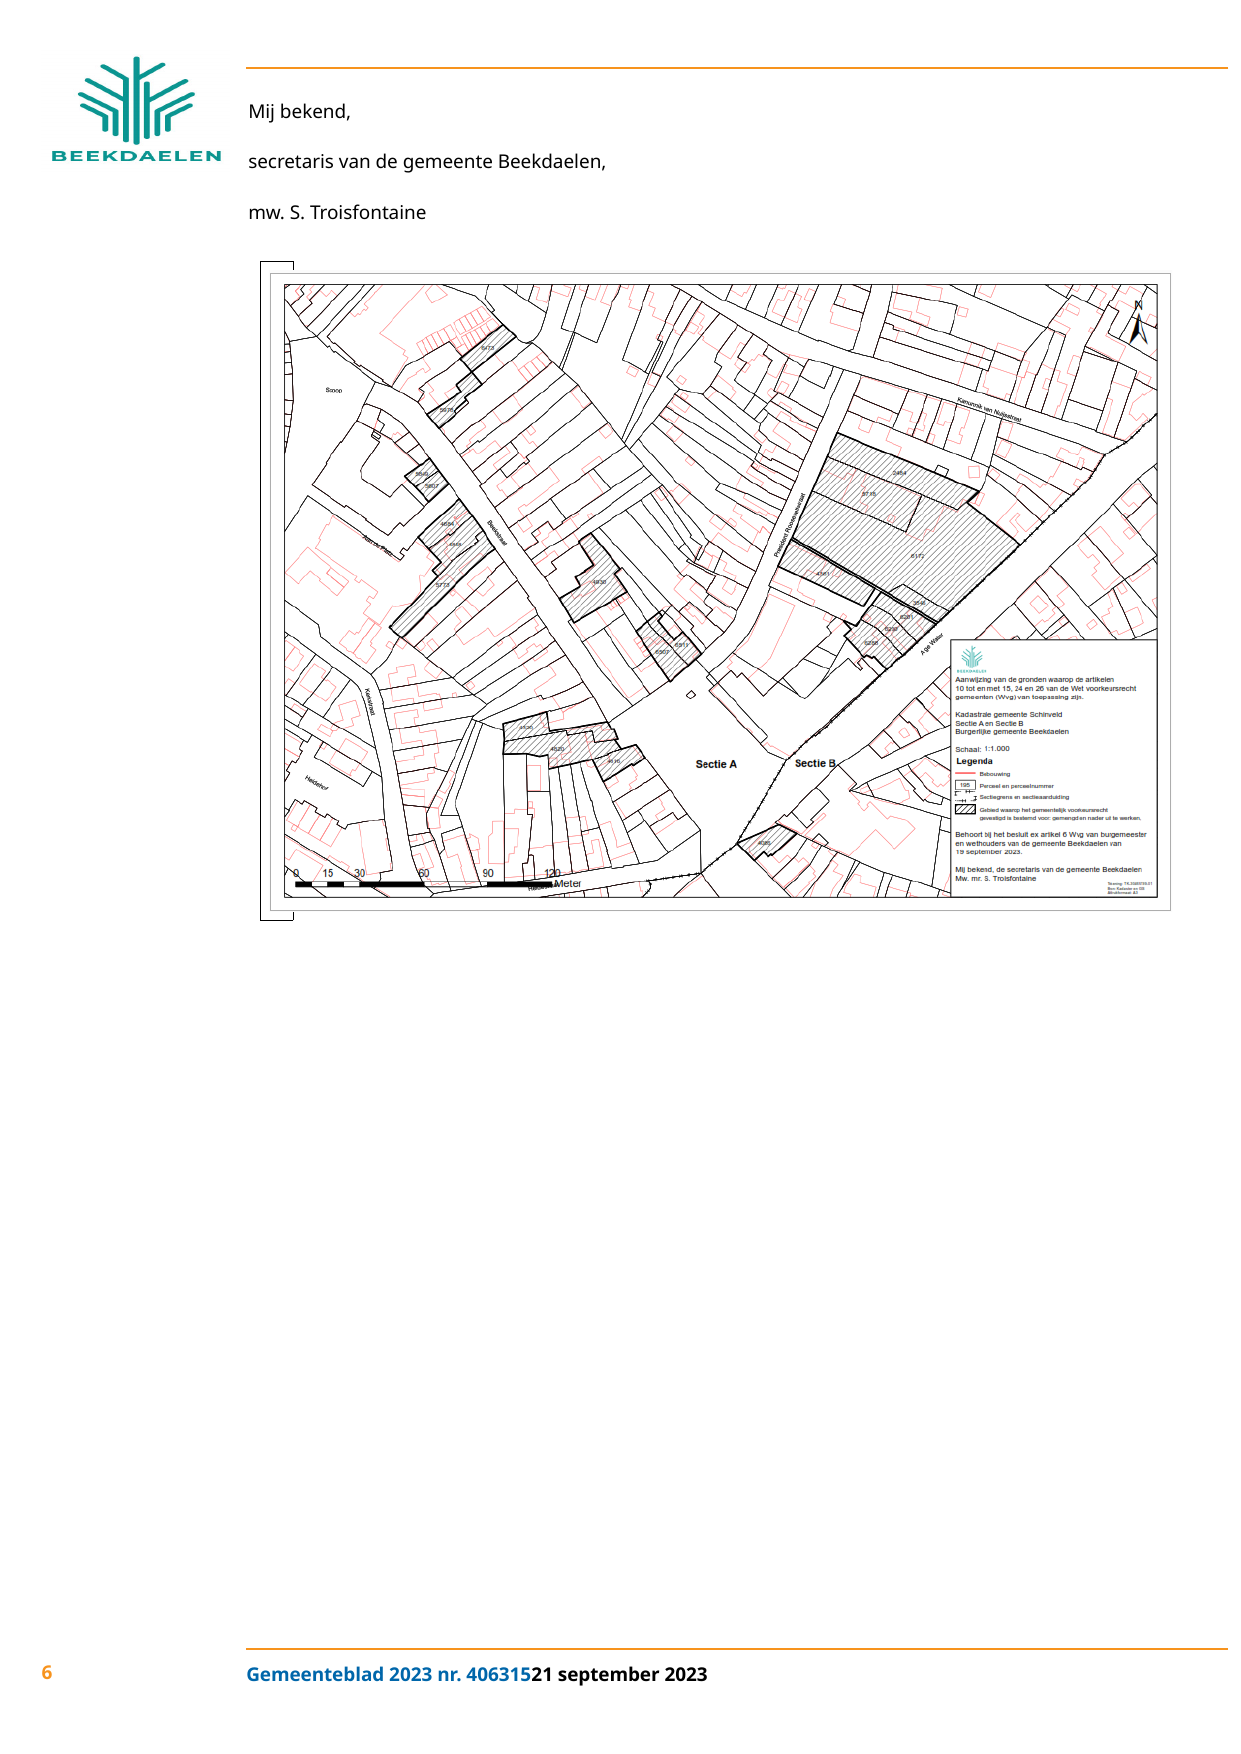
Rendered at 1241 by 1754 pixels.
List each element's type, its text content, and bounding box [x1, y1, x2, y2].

text mw. S. Troisfontaine [248, 199, 1152, 224]
text secretaris van de gemeente Beekdaelen, [248, 148, 1152, 174]
text Mij bekend, [248, 98, 1152, 124]
picture [268, 270, 1173, 912]
picture [41, 47, 231, 172]
